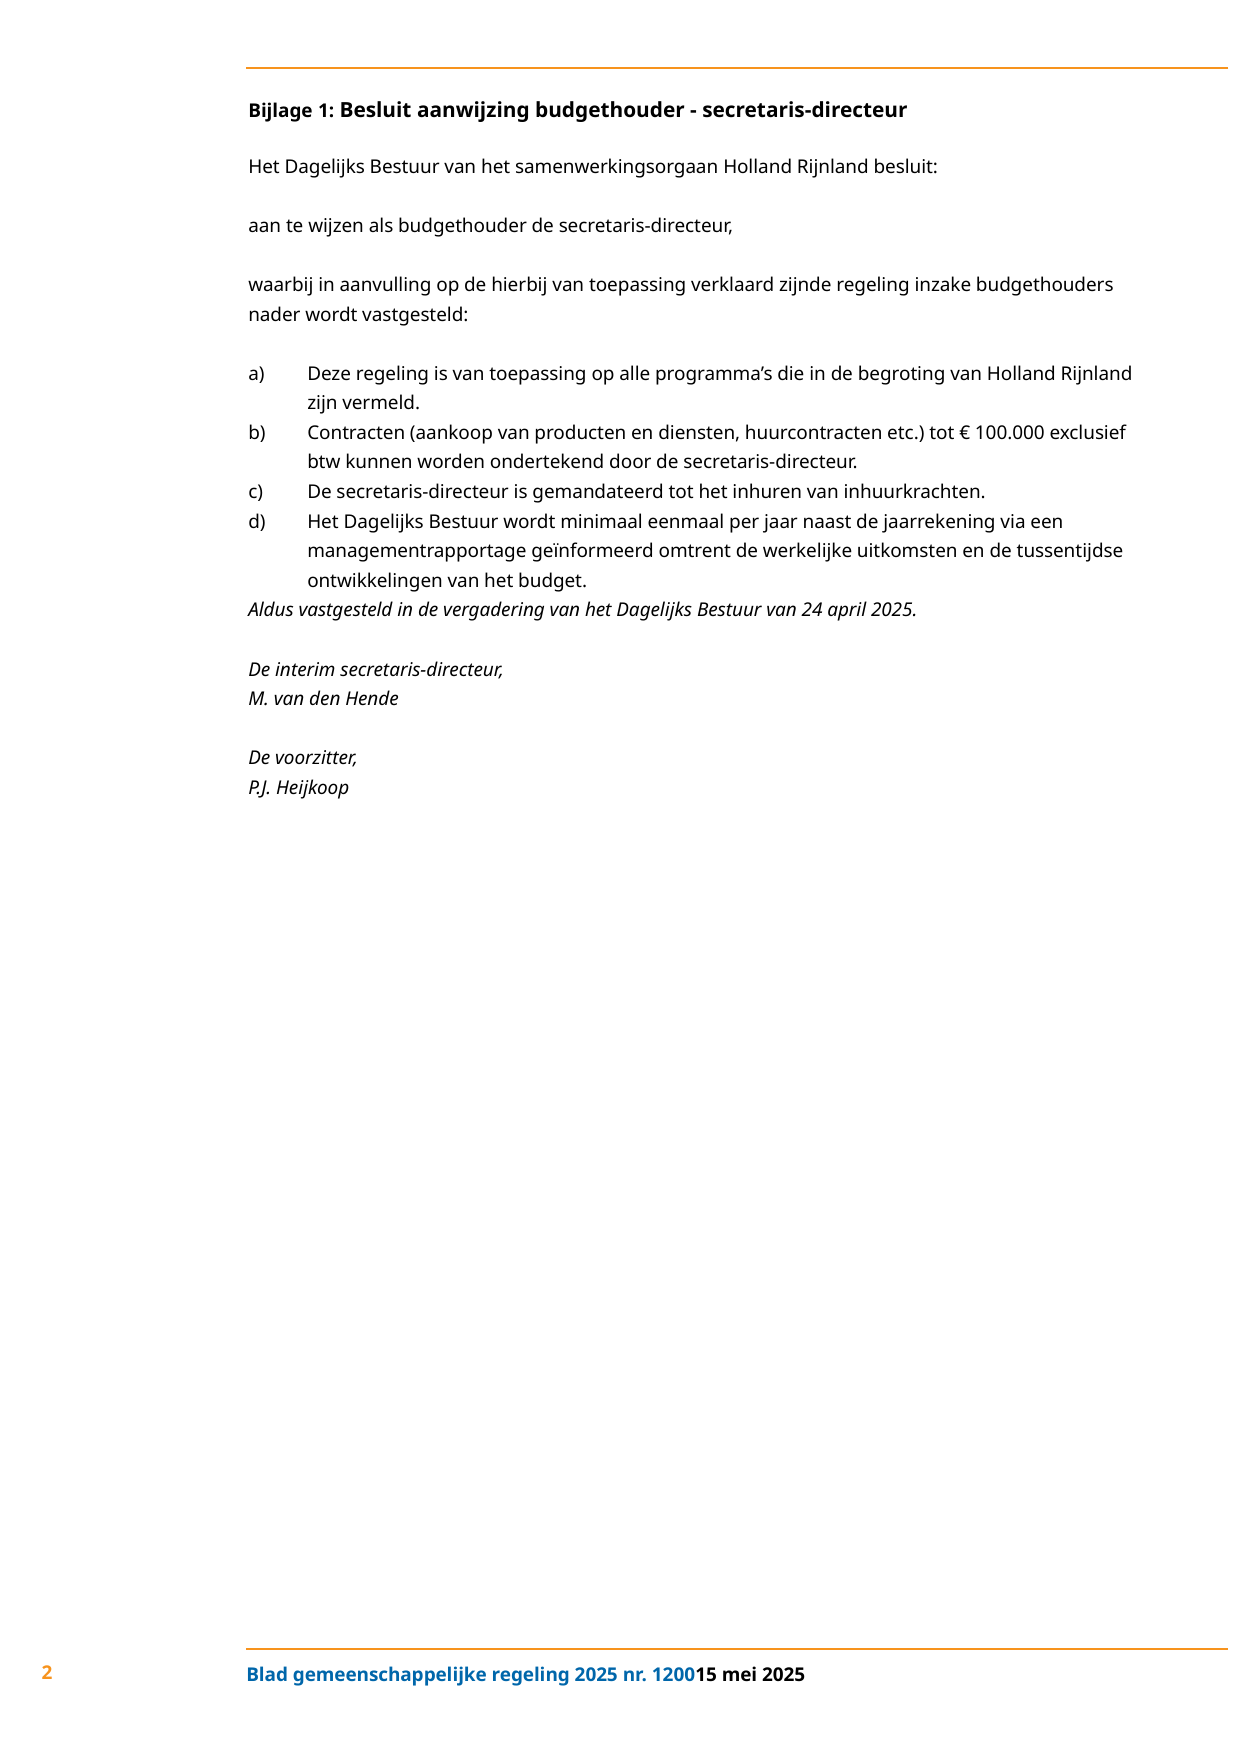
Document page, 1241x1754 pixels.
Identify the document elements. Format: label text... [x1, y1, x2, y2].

text De interim secretaris-directeur, [248, 656, 1152, 682]
list Deze regeling is van toepassing op alle programma’s die in de begroting van Holland Rijnland zijn vermeld. [248, 360, 1152, 415]
text De voorzitter, [248, 744, 1152, 770]
text P.J. Heijkoop [248, 774, 1152, 800]
list Contracten (aankoop van producten en diensten, huurcontracten etc.) tot € 100.000 exclusief btw kunnen worden ondertekend door de secretaris-directeur. [248, 419, 1152, 474]
text Bijlage 1: Besluit aanwijzing budgethouder - secretaris-directeur [248, 95, 1152, 123]
list De secretaris-directeur is gemandateerd tot het inhuren van inhuurkrachten. [248, 478, 1152, 504]
text Het Dagelijks Bestuur van het samenwerkingsorgaan Holland Rijnland besluit: [248, 153, 1152, 179]
text aan te wijzen als budgethouder de secretaris-directeur, [248, 212, 1152, 238]
text Aldus vastgesteld in de vergadering van het Dagelijks Bestuur van 24 april 2025. [248, 597, 1152, 622]
list Het Dagelijks Bestuur wordt minimaal eenmaal per jaar naast de jaarrekening via een managementrapportage geïnformeerd omtrent de werkelijke uitkomsten en de tussentijdse ontwikkelingen van het budget. [248, 508, 1152, 593]
text M. van den Hende [248, 685, 1152, 711]
text waarbij in aanvulling op de hierbij van toepassing verklaard zijnde regeling inzake budgethouders nader wordt vastgesteld: [248, 271, 1152, 327]
picture [41, 47, 231, 172]
